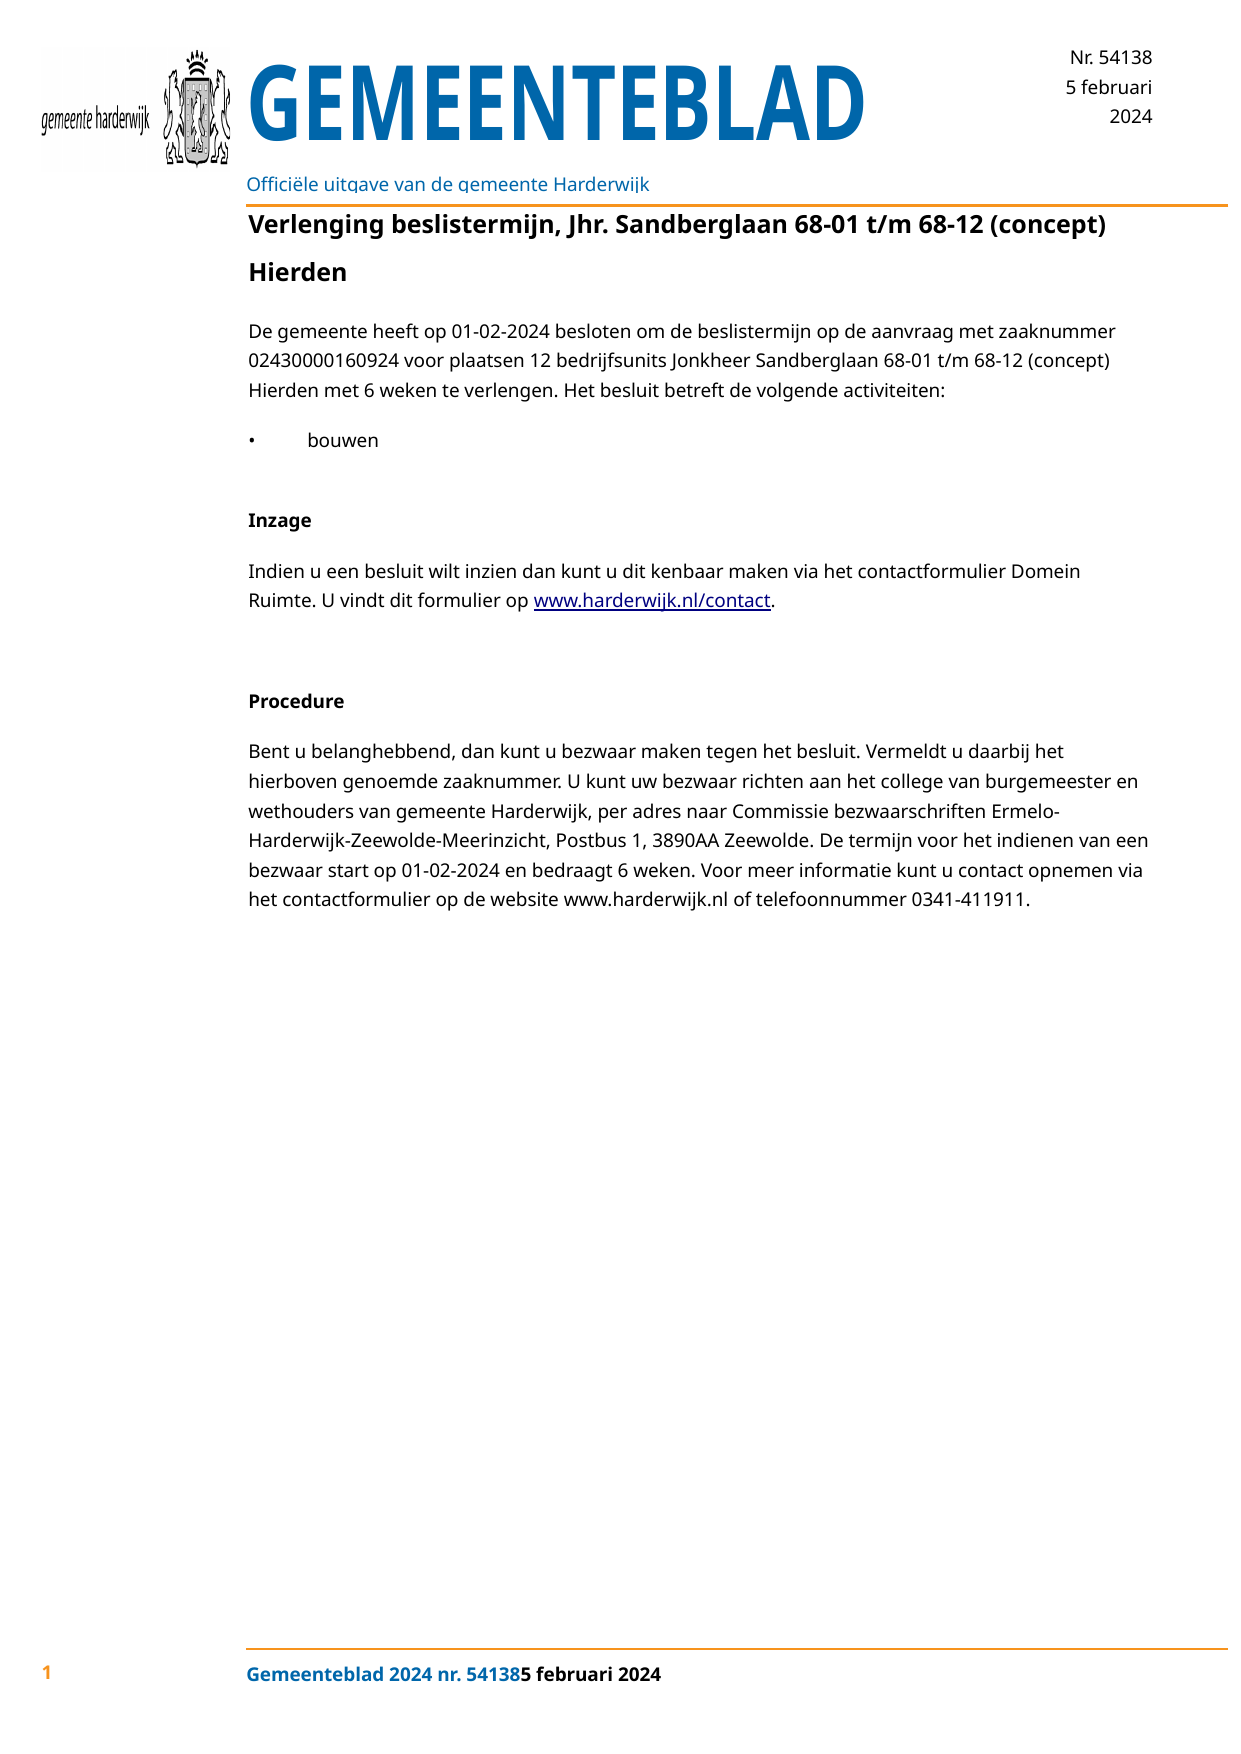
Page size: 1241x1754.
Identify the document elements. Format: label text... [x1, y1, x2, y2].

text De gemeente heeft op 01-02-2024 besloten om de beslistermijn op de aanvraag met zaaknummer 02430000160924 voor plaatsen 12 bedrijfsunits Jonkheer Sandberglaan 68-01 t/m 68-12 (concept) Hierden met 6 weken te verlengen. Het besluit betreft de volgende activiteiten: [248, 318, 1152, 403]
picture [41, 47, 231, 172]
text Inzage [248, 507, 1152, 533]
text Bent u belanghebbend, dan kunt u bezwaar maken tegen het besluit. Vermeldt u daarbij het hierboven genoemde zaaknummer. U kunt uw bezwaar richten aan het college van burgemeester en wethouders van gemeente Harderwijk, per adres naar Commissie bezwaarschriften Ermelo-Harderwijk-Zeewolde-Meerinzicht, Postbus 1, 3890AA Zeewolde. De termijn voor het indienen van een bezwaar start op 01-02-2024 en bedraagt 6 weken. Voor meer informatie kunt u contact opnemen via het contactformulier op de website www.harderwijk.nl of telefoonnummer 0341-411911. [248, 739, 1152, 912]
text Verlenging beslistermijn, Jhr. Sandberglaan 68-01 t/m 68-12 (concept) Hierden [248, 207, 1152, 288]
list bouwen [248, 427, 1152, 453]
text Indien u een besluit wilt inzien dan kunt u dit kenbaar maken via het contactformulier Domein Ruimte. U vindt dit formulier op www.harderwijk.nl/contact. [248, 558, 1152, 613]
text Procedure [248, 688, 1152, 714]
